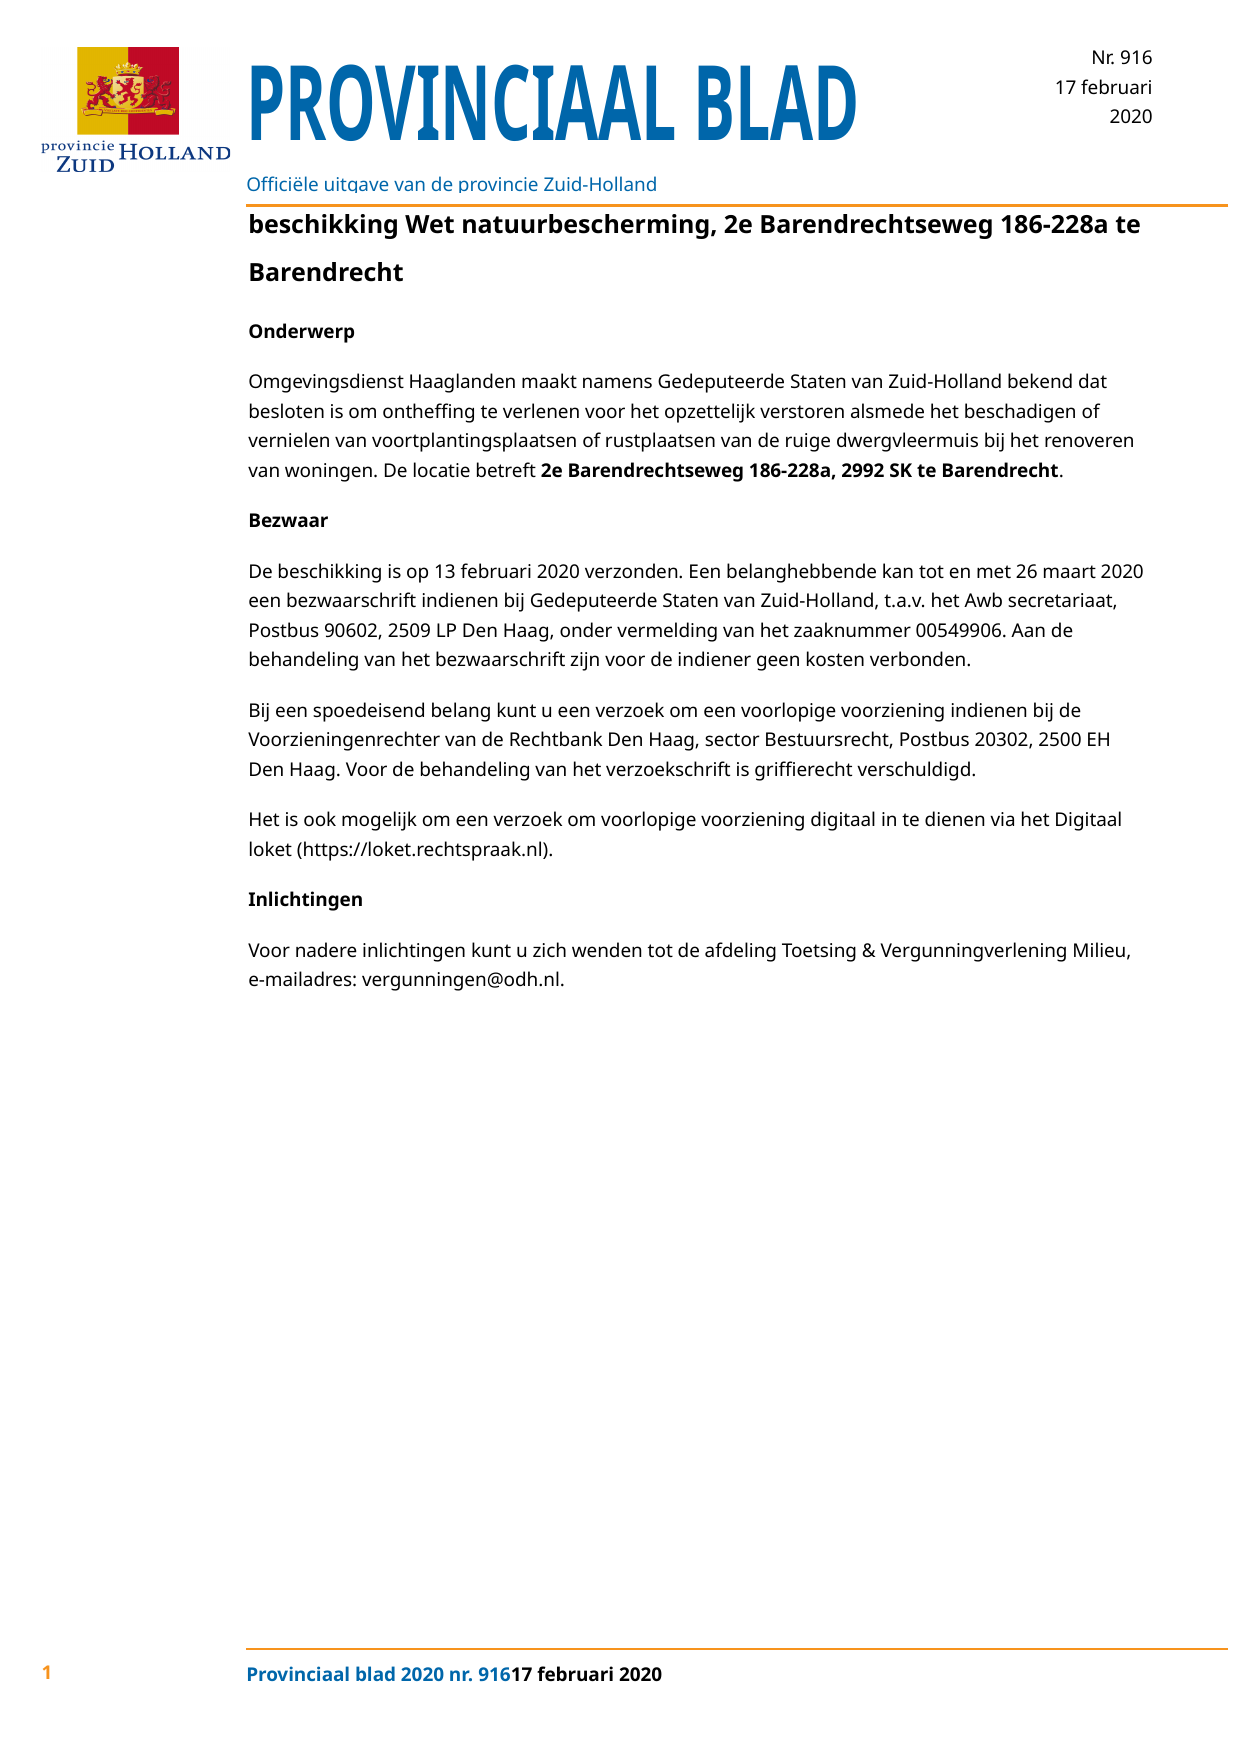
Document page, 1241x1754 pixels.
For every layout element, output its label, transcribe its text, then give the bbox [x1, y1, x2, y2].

text De beschikking is op 13 februari 2020 verzonden. Een belanghebbende kan tot en met 26 maart 2020 een bezwaarschrift indienen bij Gedeputeerde Staten van Zuid-Holland, t.a.v. het Awb secretariaat, Postbus 90602, 2509 LP Den Haag, onder vermelding van het zaaknummer 00549906. Aan de behandeling van het bezwaarschrift zijn voor de indiener geen kosten verbonden. [248, 558, 1152, 672]
text Bezwaar [248, 507, 1152, 533]
picture [41, 47, 231, 172]
text Voor nadere inlichtingen kunt u zich wenden tot de afdeling Toetsing & Vergunningverlening Milieu, e-mailadres: vergunningen@odh.nl. [248, 937, 1152, 992]
text Omgevingsdienst Haaglanden maakt namens Gedeputeerde Staten van Zuid-Holland bekend dat besloten is om ontheffing te verlenen voor het opzettelijk verstoren alsmede het beschadigen of vernielen van voortplantingsplaatsen of rustplaatsen van de ruige dwergvleermuis bij het renoveren van woningen. De locatie betreft 2e Barendrechtseweg 186-228a, 2992 SK te Barendrecht. [248, 368, 1152, 483]
text beschikking Wet natuurbescherming, 2e Barendrechtseweg 186-228a te Barendrecht [248, 207, 1152, 288]
text Bij een spoedeisend belang kunt u een verzoek om een voorlopige voorziening indienen bij de Voorzieningenrechter van de Rechtbank Den Haag, sector Bestuursrecht, Postbus 20302, 2500 EH Den Haag. Voor de behandeling van het verzoekschrift is griffierecht verschuldigd. [248, 697, 1152, 782]
text Het is ook mogelijk om een verzoek om voorlopige voorziening digitaal in te dienen via het Digitaal loket (https://loket.rechtspraak.nl). [248, 807, 1152, 862]
text Onderwerp [248, 318, 1152, 344]
text Inlichtingen [248, 887, 1152, 912]
